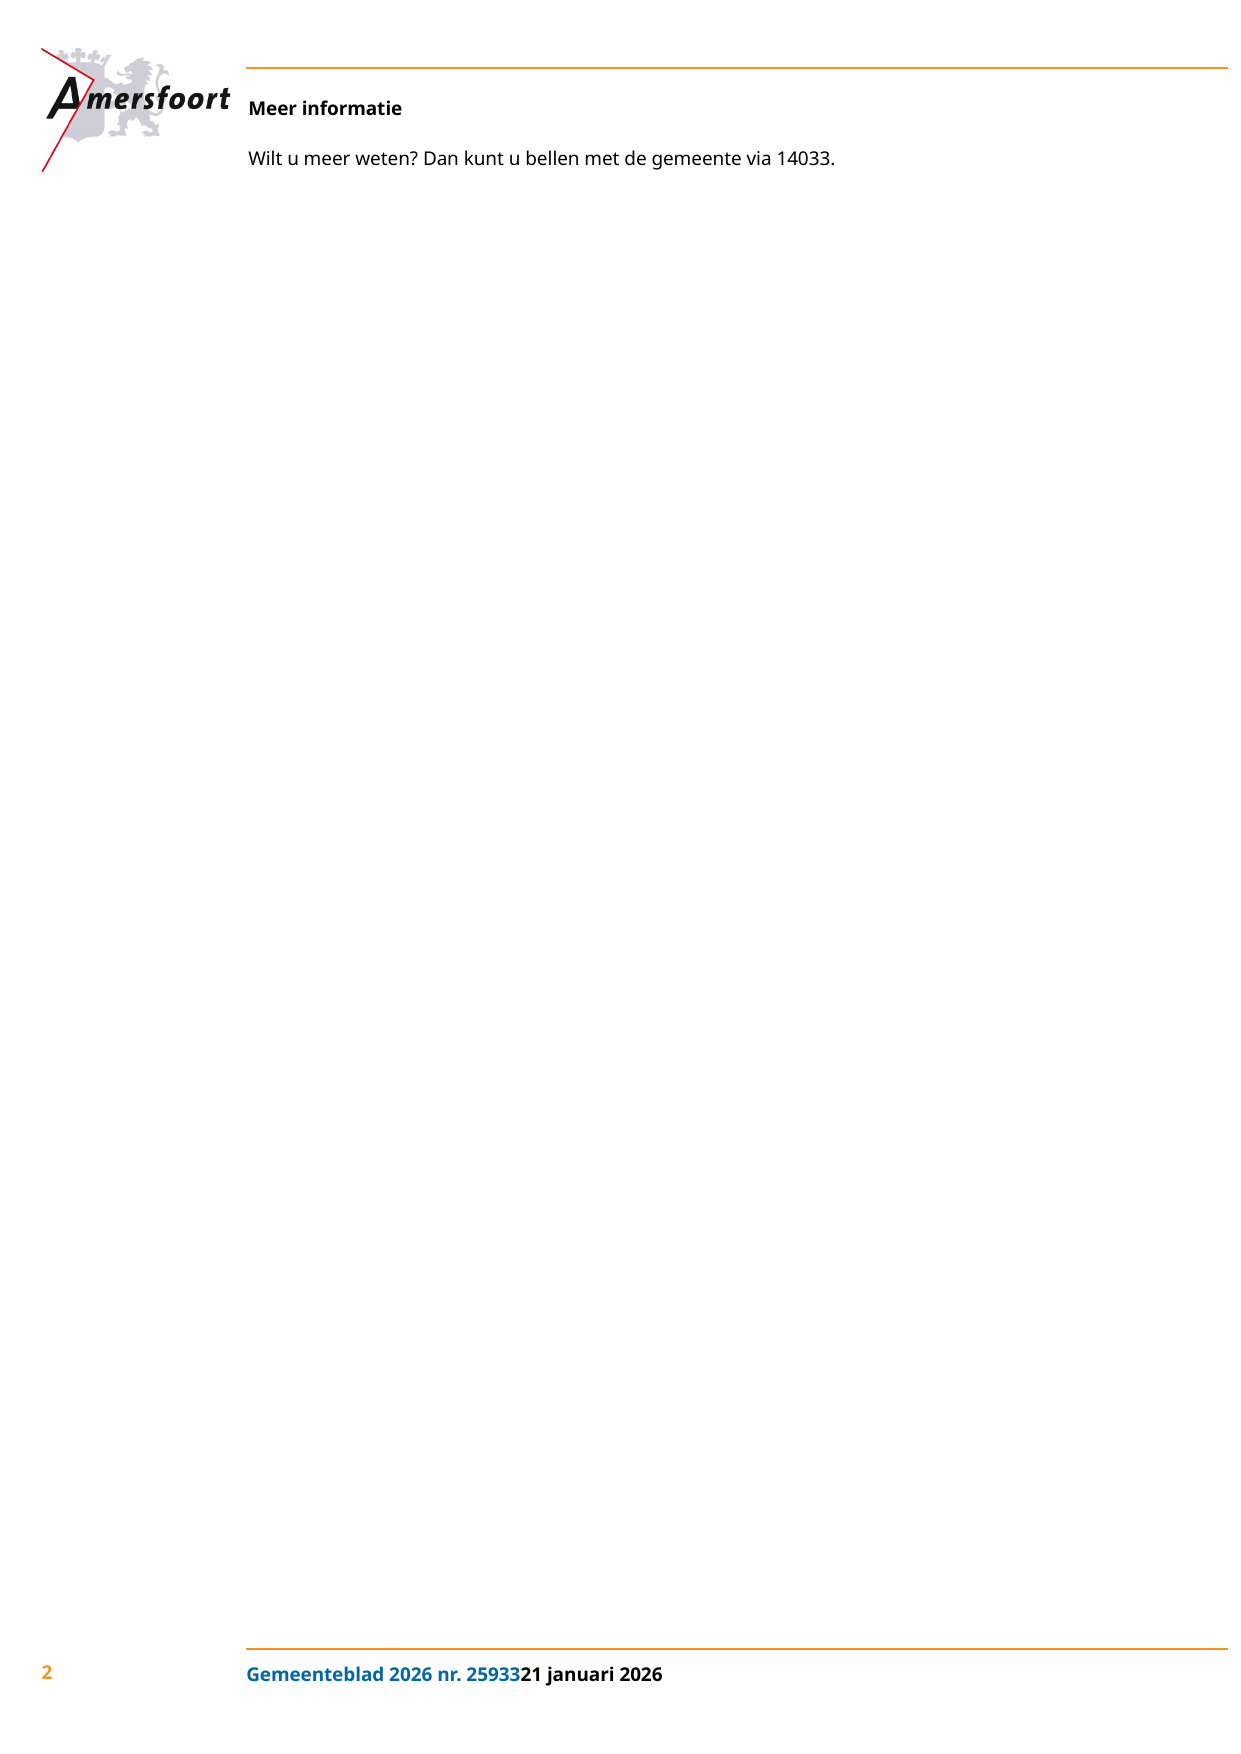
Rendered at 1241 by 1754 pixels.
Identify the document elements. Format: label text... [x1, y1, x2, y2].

picture [41, 47, 231, 172]
text Meer informatie [248, 95, 1152, 121]
text Wilt u meer weten? Dan kunt u bellen met de gemeente via 14033. [248, 145, 1152, 171]
